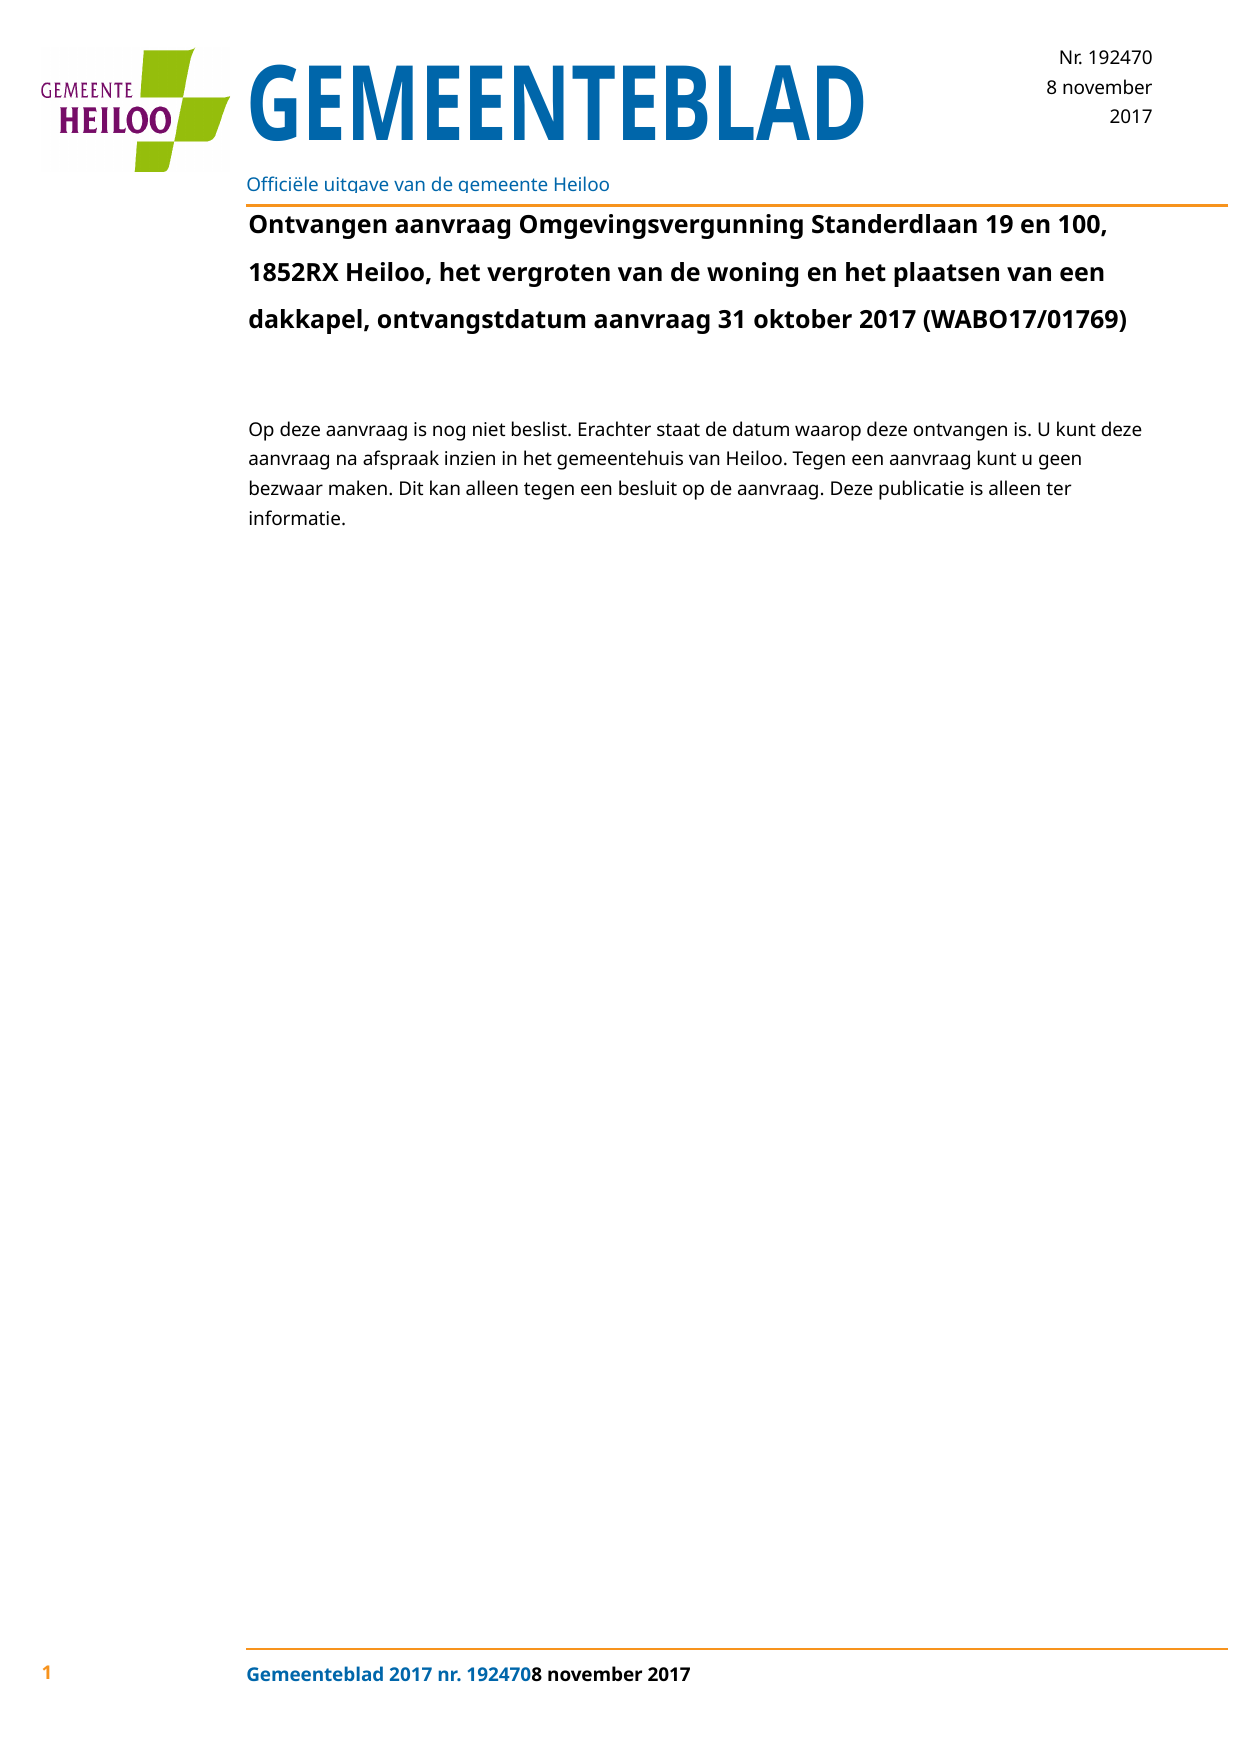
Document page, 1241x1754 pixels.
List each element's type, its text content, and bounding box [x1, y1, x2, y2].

picture [41, 47, 231, 172]
text Ontvangen aanvraag Omgevingsvergunning Standerdlaan 19 en 100, 1852RX Heiloo, het vergroten van de woning en het plaatsen van een dakkapel, ontvangstdatum aanvraag 31 oktober 2017 (WABO17/01769) [248, 207, 1152, 336]
text Op deze aanvraag is nog niet beslist. Erachter staat de datum waarop deze ontvangen is. U kunt deze aanvraag na afspraak inzien in het gemeentehuis van Heiloo. Tegen een aanvraag kunt u geen bezwaar maken. Dit kan alleen tegen een besluit op de aanvraag. Deze publicatie is alleen ter informatie. [248, 416, 1152, 530]
